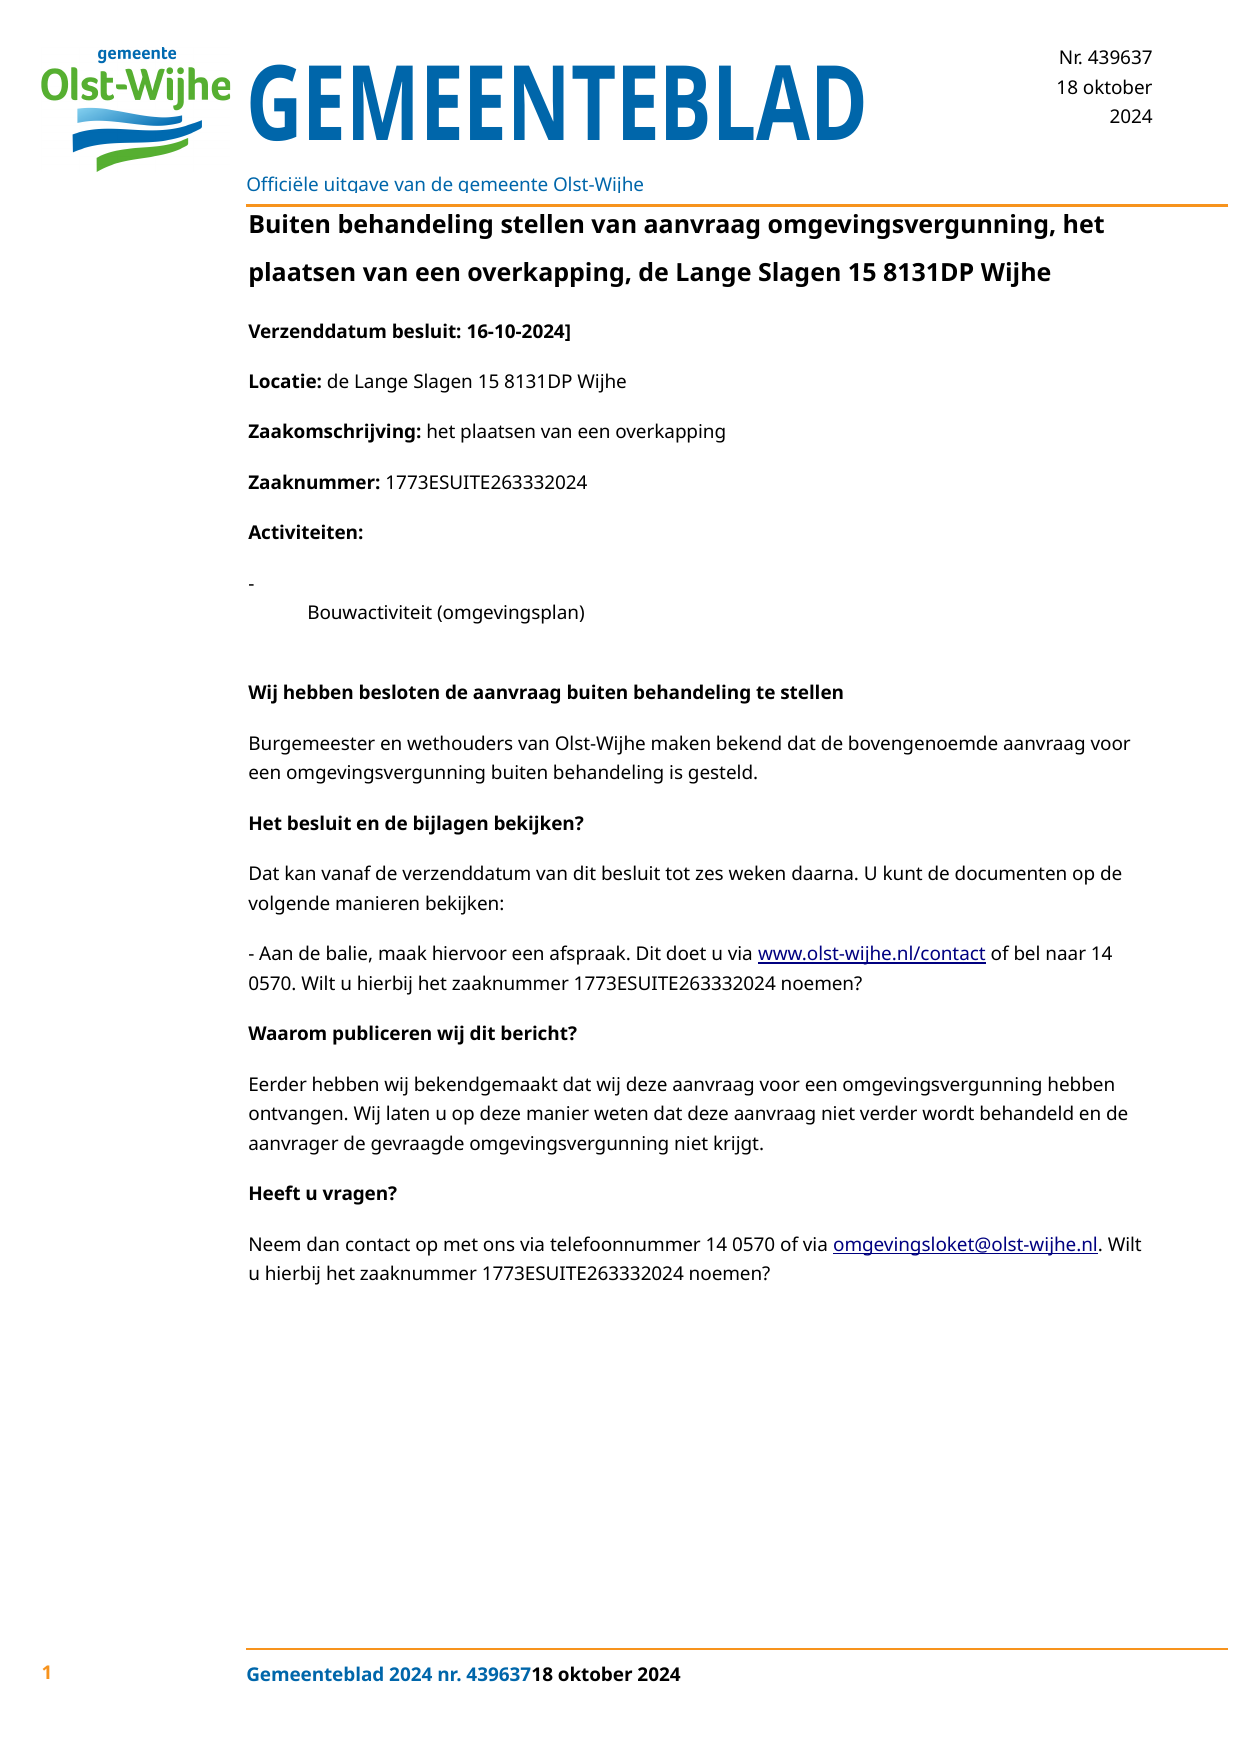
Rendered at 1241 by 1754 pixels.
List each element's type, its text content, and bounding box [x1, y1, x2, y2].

text Wij hebben besloten de aanvraag buiten behandeling te stellen [248, 679, 1152, 705]
text Buiten behandeling stellen van aanvraag omgevingsvergunning, het plaatsen van een overkapping, de Lange Slagen 15 8131DP Wijhe [248, 207, 1152, 288]
text Zaaknummer: 1773ESUITE263332024 [248, 469, 1152, 495]
picture [41, 47, 231, 172]
text Waarom publiceren wij dit bericht? [248, 1020, 1152, 1046]
text - Aan de balie, maak hiervoor een afspraak. Dit doet u via www.olst-wijhe.nl/contact of bel naar 14 0570. Wilt u hierbij het zaaknummer 1773ESUITE263332024 noemen? [248, 940, 1152, 996]
text Dat kan vanaf de verzenddatum van dit besluit tot zes weken daarna. U kunt de documenten op de volgende manieren bekijken: [248, 860, 1152, 916]
text Het besluit en de bijlagen bekijken? [248, 810, 1152, 836]
text Burgemeester en wethouders van Olst-Wijhe maken bekend dat de bovengenoemde aanvraag voor een omgevingsvergunning buiten behandeling is gesteld. [248, 730, 1152, 785]
text Eerder hebben wij bekendgemaakt dat wij deze aanvraag voor een omgevingsvergunning hebben ontvangen. Wij laten u op deze manier weten dat deze aanvraag niet verder wordt behandeld en de aanvrager de gevraagde omgevingsvergunning niet krijgt. [248, 1071, 1152, 1156]
text Activiteiten: [248, 519, 1152, 545]
text Locatie: de Lange Slagen 15 8131DP Wijhe [248, 368, 1152, 394]
text Zaakomschrijving: het plaatsen van een overkapping [248, 419, 1152, 444]
text Verzenddatum besluit: 16-10-2024] [248, 318, 1152, 344]
list Bouwactiviteit (omgevingsplan) [248, 599, 1152, 625]
text Heeft u vragen? [248, 1180, 1152, 1206]
text Neem dan contact op met ons via telefoonnummer 14 0570 of via omgevingsloket@olst-wijhe.nl. Wilt u hierbij het zaaknummer 1773ESUITE263332024 noemen? [248, 1231, 1152, 1286]
